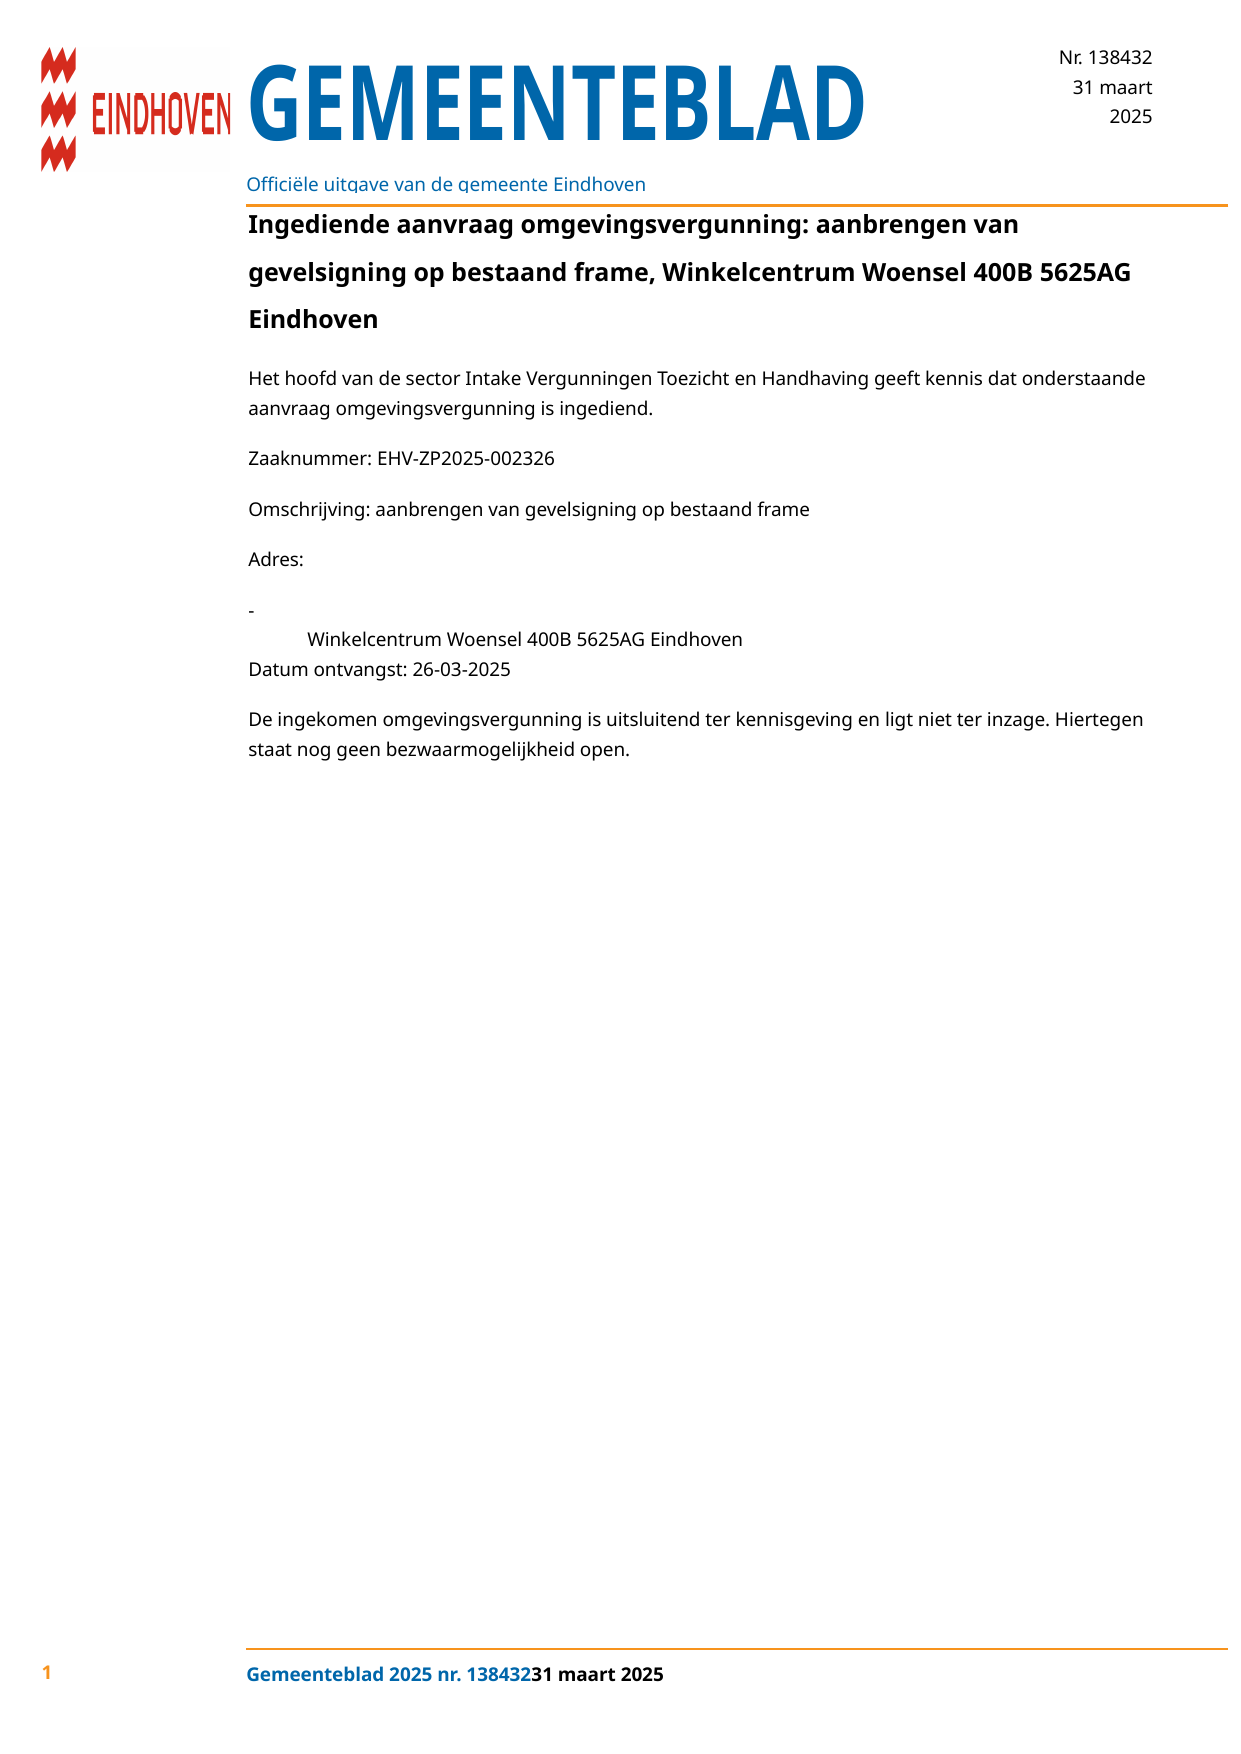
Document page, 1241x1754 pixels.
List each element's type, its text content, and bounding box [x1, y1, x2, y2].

list Winkelcentrum Woensel 400B 5625AG Eindhoven [248, 626, 1152, 652]
text De ingekomen omgevingsvergunning is uitsluitend ter kennisgeving en ligt niet ter inzage. Hiertegen staat nog geen bezwaarmogelijkheid open. [248, 706, 1152, 762]
text Adres: [248, 546, 1152, 572]
text Omschrijving: aanbrengen van gevelsigning op bestaand frame [248, 496, 1152, 522]
text Datum ontvangst: 26-03-2025 [248, 656, 1152, 682]
text Zaaknummer: EHV-ZP2025-002326 [248, 446, 1152, 471]
text Het hoofd van de sector Intake Vergunningen Toezicht en Handhaving geeft kennis dat onderstaande aanvraag omgevingsvergunning is ingediend. [248, 366, 1152, 421]
picture [41, 47, 231, 172]
text Ingediende aanvraag omgevingsvergunning: aanbrengen van gevelsigning op bestaand frame, Winkelcentrum Woensel 400B 5625AG Eindhoven [248, 207, 1152, 336]
